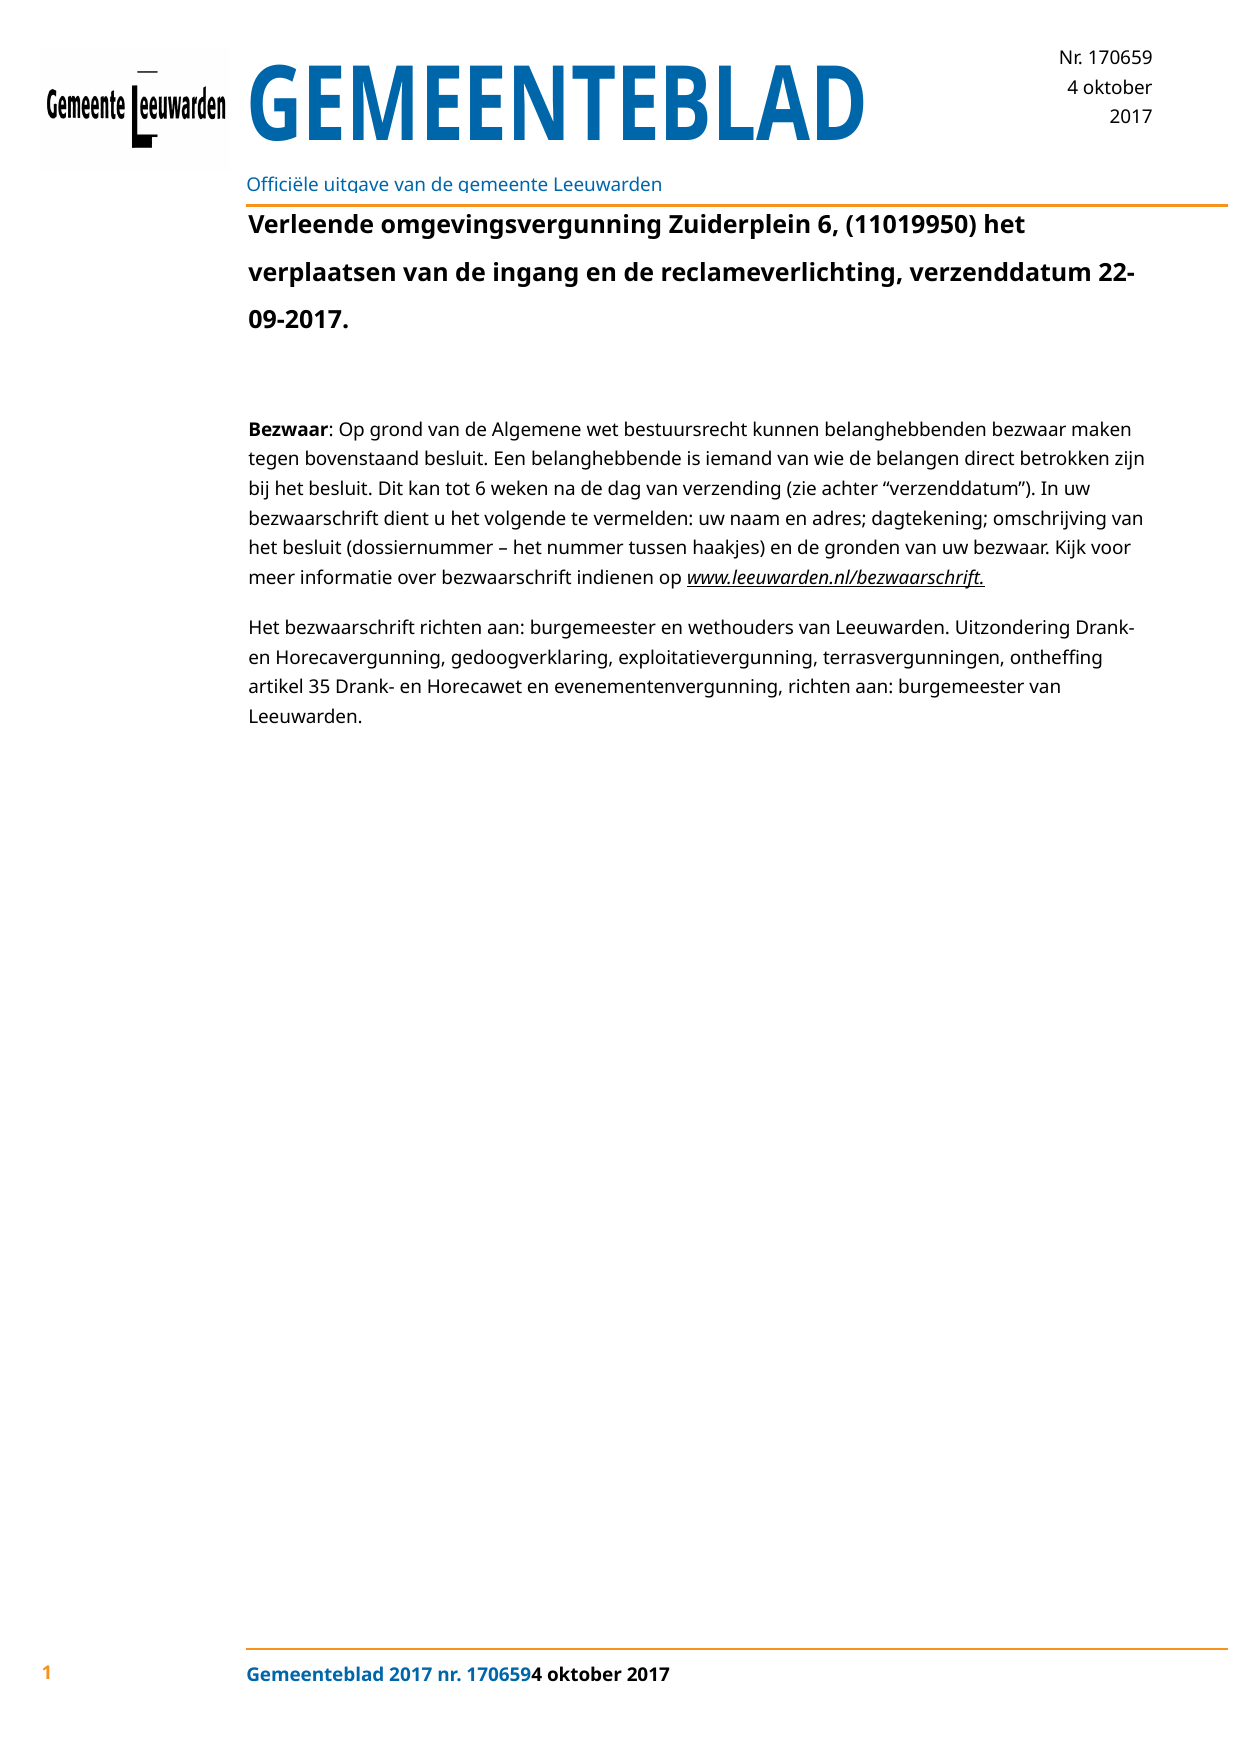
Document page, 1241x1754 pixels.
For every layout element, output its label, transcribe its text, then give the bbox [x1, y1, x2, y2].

text Het bezwaarschrift richten aan: burgemeester en wethouders van Leeuwarden. Uitzondering Drank- en Horecavergunning, gedoogverklaring, exploitatievergunning, terrasvergunningen, ontheffing artikel 35 Drank- en Horecawet en evenementenvergunning, richten aan: burgemeester van Leeuwarden. [248, 614, 1152, 729]
picture [41, 47, 231, 172]
text Verleende omgevingsvergunning Zuiderplein 6, (11019950) het verplaatsen van de ingang en de reclameverlichting, verzenddatum 22-09-2017. [248, 207, 1152, 336]
text Bezwaar: Op grond van de Algemene wet bestuursrecht kunnen belanghebbenden bezwaar maken tegen bovenstaand besluit. Een belanghebbende is iemand van wie de belangen direct betrokken zijn bij het besluit. Dit kan tot 6 weken na de dag van verzending (zie achter “verzenddatum”). In uw bezwaarschrift dient u het volgende te vermelden: uw naam en adres; dagtekening; omschrijving van het besluit (dossiernummer – het nummer tussen haakjes) en de gronden van uw bezwaar. Kijk voor meer informatie over bezwaarschrift indienen op www.leeuwarden.nl/bezwaarschrift. [248, 416, 1152, 589]
